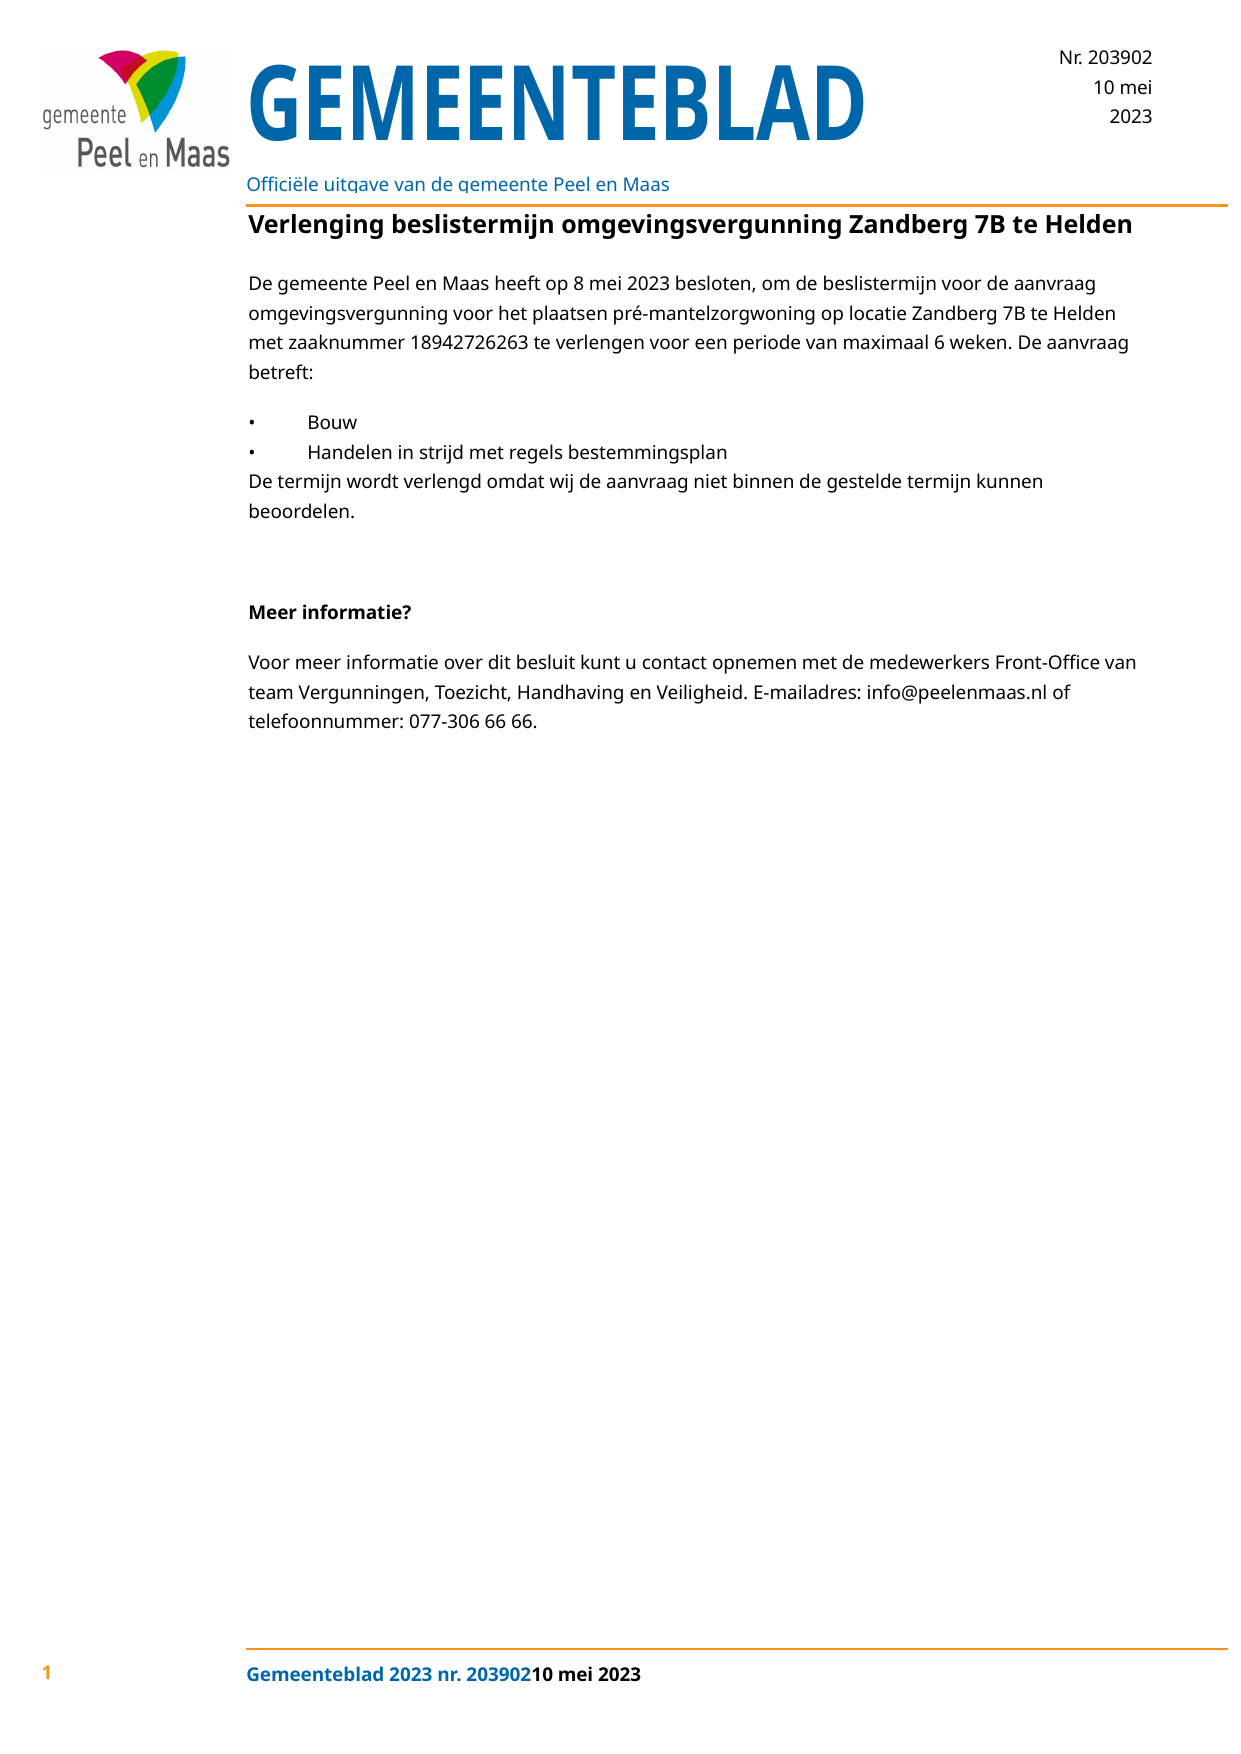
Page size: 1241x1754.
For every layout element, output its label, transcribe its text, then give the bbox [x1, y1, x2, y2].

text De termijn wordt verlengd omdat wij de aanvraag niet binnen de gestelde termijn kunnen beoordelen. [248, 469, 1152, 524]
text Verlenging beslistermijn omgevingsvergunning Zandberg 7B te Helden [248, 207, 1152, 241]
text Meer informatie? [248, 599, 1152, 625]
list Handelen in strijd met regels bestemmingsplan [248, 439, 1152, 465]
list Bouw [248, 409, 1152, 435]
text De gemeente Peel en Maas heeft op 8 mei 2023 besloten, om de beslistermijn voor de aanvraag omgevingsvergunning voor het plaatsen pré-mantelzorgwoning op locatie Zandberg 7B te Helden met zaaknummer 18942726263 te verlengen voor een periode van maximaal 6 weken. De aanvraag betreft: [248, 270, 1152, 385]
text Voor meer informatie over dit besluit kunt u contact opnemen met de medewerkers Front-Office van team Vergunningen, Toezicht, Handhaving en Veiligheid. E-mailadres: info@peelenmaas.nl of telefoonnummer: 077-306 66 66. [248, 649, 1152, 734]
picture [41, 47, 231, 172]
